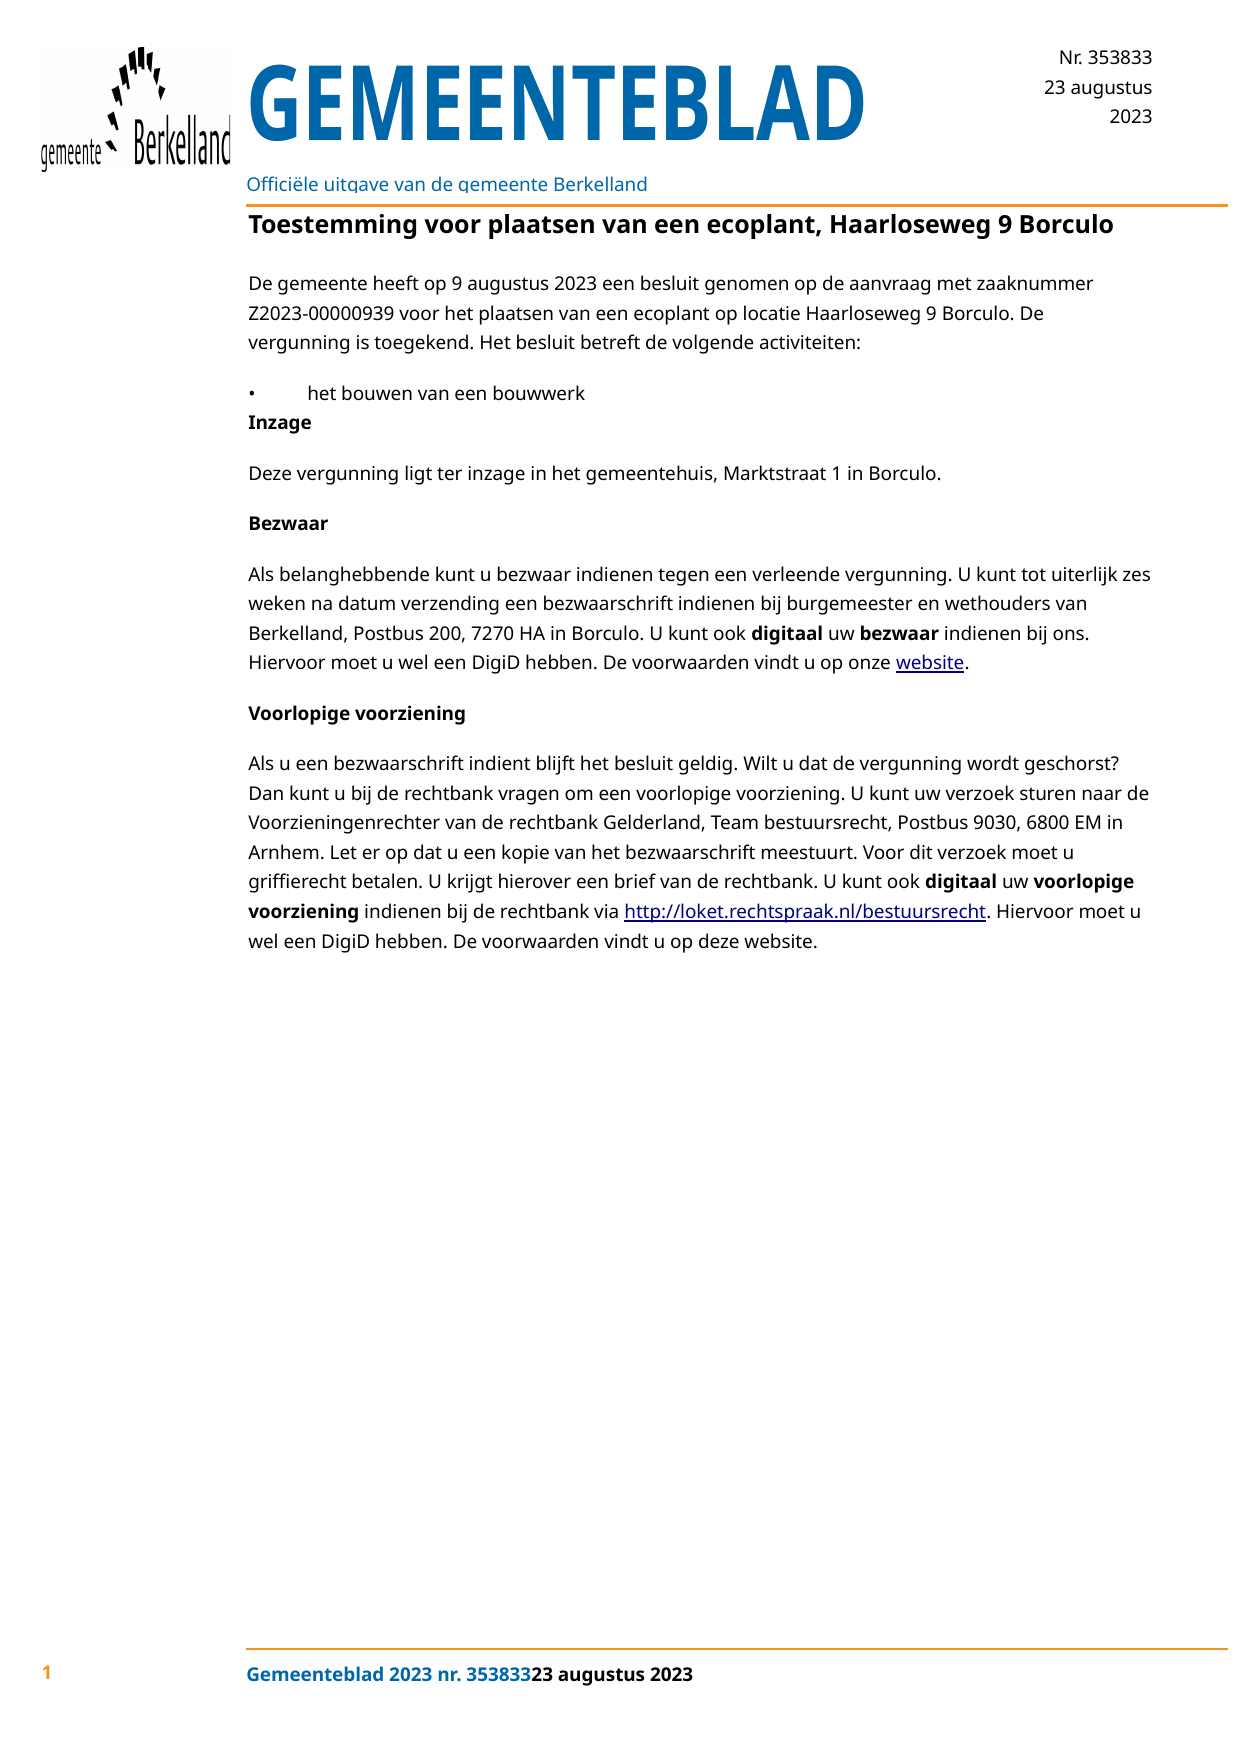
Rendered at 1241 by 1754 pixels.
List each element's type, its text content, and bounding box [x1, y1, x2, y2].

text Als belanghebbende kunt u bezwaar indienen tegen een verleende vergunning. U kunt tot uiterlijk zes weken na datum verzending een bezwaarschrift indienen bij burgemeester en wethouders van Berkelland, Postbus 200, 7270 HA in Borculo. U kunt ook digitaal uw bezwaar indienen bij ons. Hiervoor moet u wel een DigiD hebben. De voorwaarden vindt u op onze website. [248, 561, 1152, 675]
text Toestemming voor plaatsen van een ecoplant, Haarloseweg 9 Borculo [248, 207, 1152, 241]
text Als u een bezwaarschrift indient blijft het besluit geldig. Wilt u dat de vergunning wordt geschorst? Dan kunt u bij de rechtbank vragen om een voorlopige voorziening. U kunt uw verzoek sturen naar de Voorzieningenrechter van de rechtbank Gelderland, Team bestuursrecht, Postbus 9030, 6800 EM in Arnhem. Let er op dat u een kopie van het bezwaarschrift meestuurt. Voor dit verzoek moet u griffierecht betalen. U krijgt hierover een brief van de rechtbank. U kunt ook digitaal uw voorlopige voorziening indienen bij de rechtbank via http://loket.rechtspraak.nl/bestuursrecht. Hiervoor moet u wel een DigiD hebben. De voorwaarden vindt u op deze website. [248, 750, 1152, 953]
text De gemeente heeft op 9 augustus 2023 een besluit genomen op de aanvraag met zaaknummer Z2023-00000939 voor het plaatsen van een ecoplant op locatie Haarloseweg 9 Borculo. De vergunning is toegekend. Het besluit betreft de volgende activiteiten: [248, 270, 1152, 355]
list het bouwen van een bouwwerk [248, 380, 1152, 406]
picture [41, 47, 231, 172]
text Voorlopige voorziening [248, 700, 1152, 726]
text Bezwaar [248, 510, 1152, 536]
text Inzage [248, 409, 1152, 435]
text Deze vergunning ligt ter inzage in het gemeentehuis, Marktstraat 1 in Borculo. [248, 460, 1152, 486]
